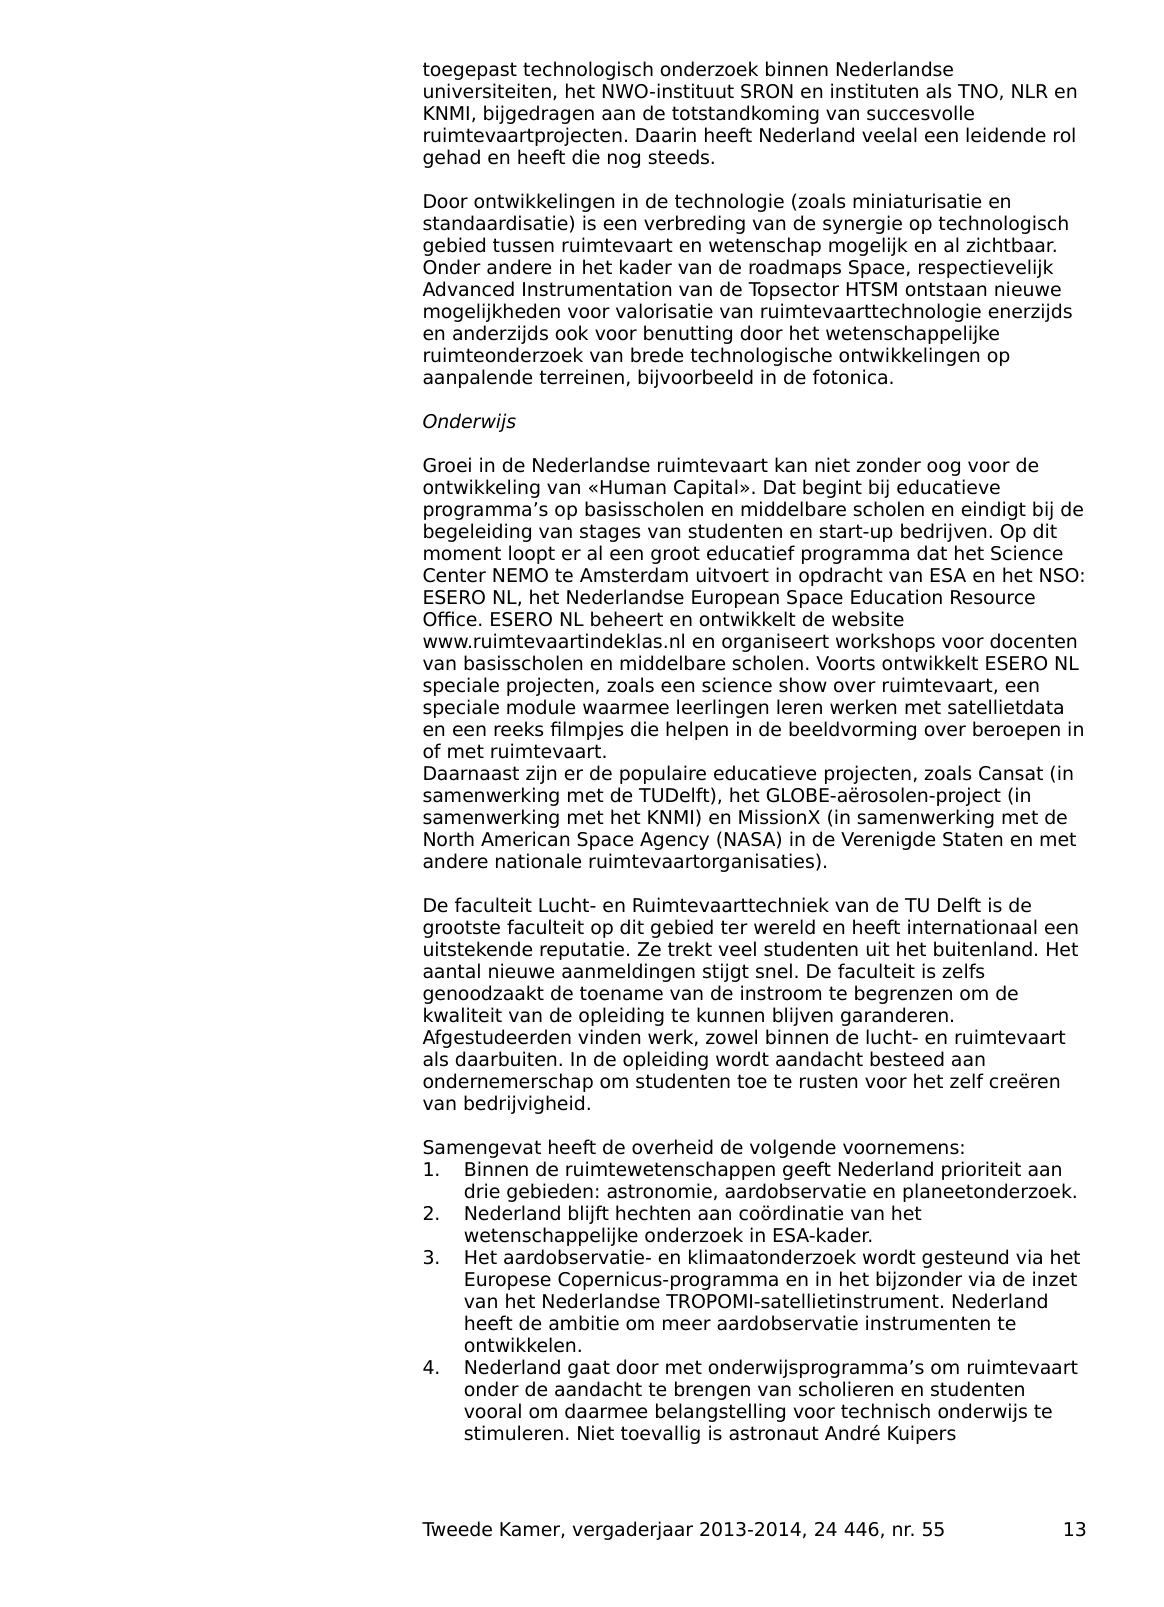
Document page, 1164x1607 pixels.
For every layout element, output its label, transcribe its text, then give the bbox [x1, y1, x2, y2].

text 1. Binnen de ruimtewetenschappen geeft Nederland prioriteit aan drie gebieden: astronomie, aardobservatie en planeetonderzoek. [422, 1159, 1087, 1203]
text De faculteit Lucht- en Ruimtevaarttechniek van de TU Delft is de grootste faculteit op dit gebied ter wereld en heeft internationaal een uitstekende reputatie. Ze trekt veel studenten uit het buitenland. Het aantal nieuwe aanmeldingen stijgt snel. De faculteit is zelfs genoodzaakt de toename van de instroom te begrenzen om de kwaliteit van de opleiding te kunnen blijven garanderen. Afgestudeerden vinden werk, zowel binnen de lucht- en ruimtevaart als daarbuiten. In de opleiding wordt aandacht besteed aan ondernemerschap om studenten toe te rusten voor het zelf creëren van bedrijvigheid. [422, 895, 1087, 1115]
text Daarnaast zijn er de populaire educatieve projecten, zoals Cansat (in samenwerking met de TUDelft), het GLOBE-aërosolen-project (in samenwerking met het KNMI) en MissionX (in samenwerking met de North American Space Agency (NASA) in de Verenigde Staten en met andere nationale ruimtevaartorganisaties). [422, 763, 1087, 873]
text Door ontwikkelingen in de technologie (zoals miniaturisatie en standaardisatie) is een verbreding van de synergie op technologisch gebied tussen ruimtevaart en wetenschap mogelijk en al zichtbaar. Onder andere in het kader van de roadmaps Space, respectievelijk Advanced Instrumentation van de Topsector HTSM ontstaan nieuwe mogelijkheden voor valorisatie van ruimtevaarttechnologie enerzijds en anderzijds ook voor benutting door het wetenschappelijke ruimteonderzoek van brede technologische ontwikkelingen op aanpalende terreinen, bijvoorbeeld in de fotonica. [422, 191, 1087, 389]
subtitle Onderwijs [422, 411, 1087, 433]
text toegepast technologisch onderzoek binnen Nederlandse universiteiten, het NWO-instituut SRON en instituten als TNO, NLR en KNMI, bijgedragen aan de totstandkoming van succesvolle ruimtevaartprojecten. Daarin heeft Nederland veelal een leidende rol gehad en heeft die nog steeds. [422, 59, 1087, 169]
text 2. Nederland blijft hechten aan coördinatie van het wetenschappelijke onderzoek in ESA-kader. [422, 1203, 1087, 1247]
text 4. Nederland gaat door met onderwijsprogramma’s om ruimtevaart onder de aandacht te brengen van scholieren en studenten vooral om daarmee belangstelling voor technisch onderwijs te stimuleren. Niet toevallig is astronaut André Kuipers [422, 1357, 1087, 1445]
text Samengevat heeft de overheid de volgende voornemens: [422, 1137, 1087, 1159]
text 3. Het aardobservatie- en klimaatonderzoek wordt gesteund via het Europese Copernicus-programma en in het bijzonder via de inzet van het Nederlandse TROPOMI-satellietinstrument. Nederland heeft de ambitie om meer aardobservatie instrumenten te ontwikkelen. [422, 1247, 1087, 1357]
text Groei in de Nederlandse ruimtevaart kan niet zonder oog voor de ontwikkeling van «Human Capital». Dat begint bij educatieve programma’s op basisscholen en middelbare scholen en eindigt bij de begeleiding van stages van studenten en start-up bedrijven. Op dit moment loopt er al een groot educatief programma dat het Science Center NEMO te Amsterdam uitvoert in opdracht van ESA en het NSO: ESERO NL, het Nederlandse European Space Education Resource Office. ESERO NL beheert en ontwikkelt de website www.ruimtevaartindeklas.nl en organiseert workshops voor docenten van basisscholen en middelbare scholen. Voorts ontwikkelt ESERO NL speciale projecten, zoals een science show over ruimtevaart, een speciale module waarmee leerlingen leren werken met satellietdata en een reeks filmpjes die helpen in de beeldvorming over beroepen in of met ruimtevaart. [422, 455, 1087, 763]
